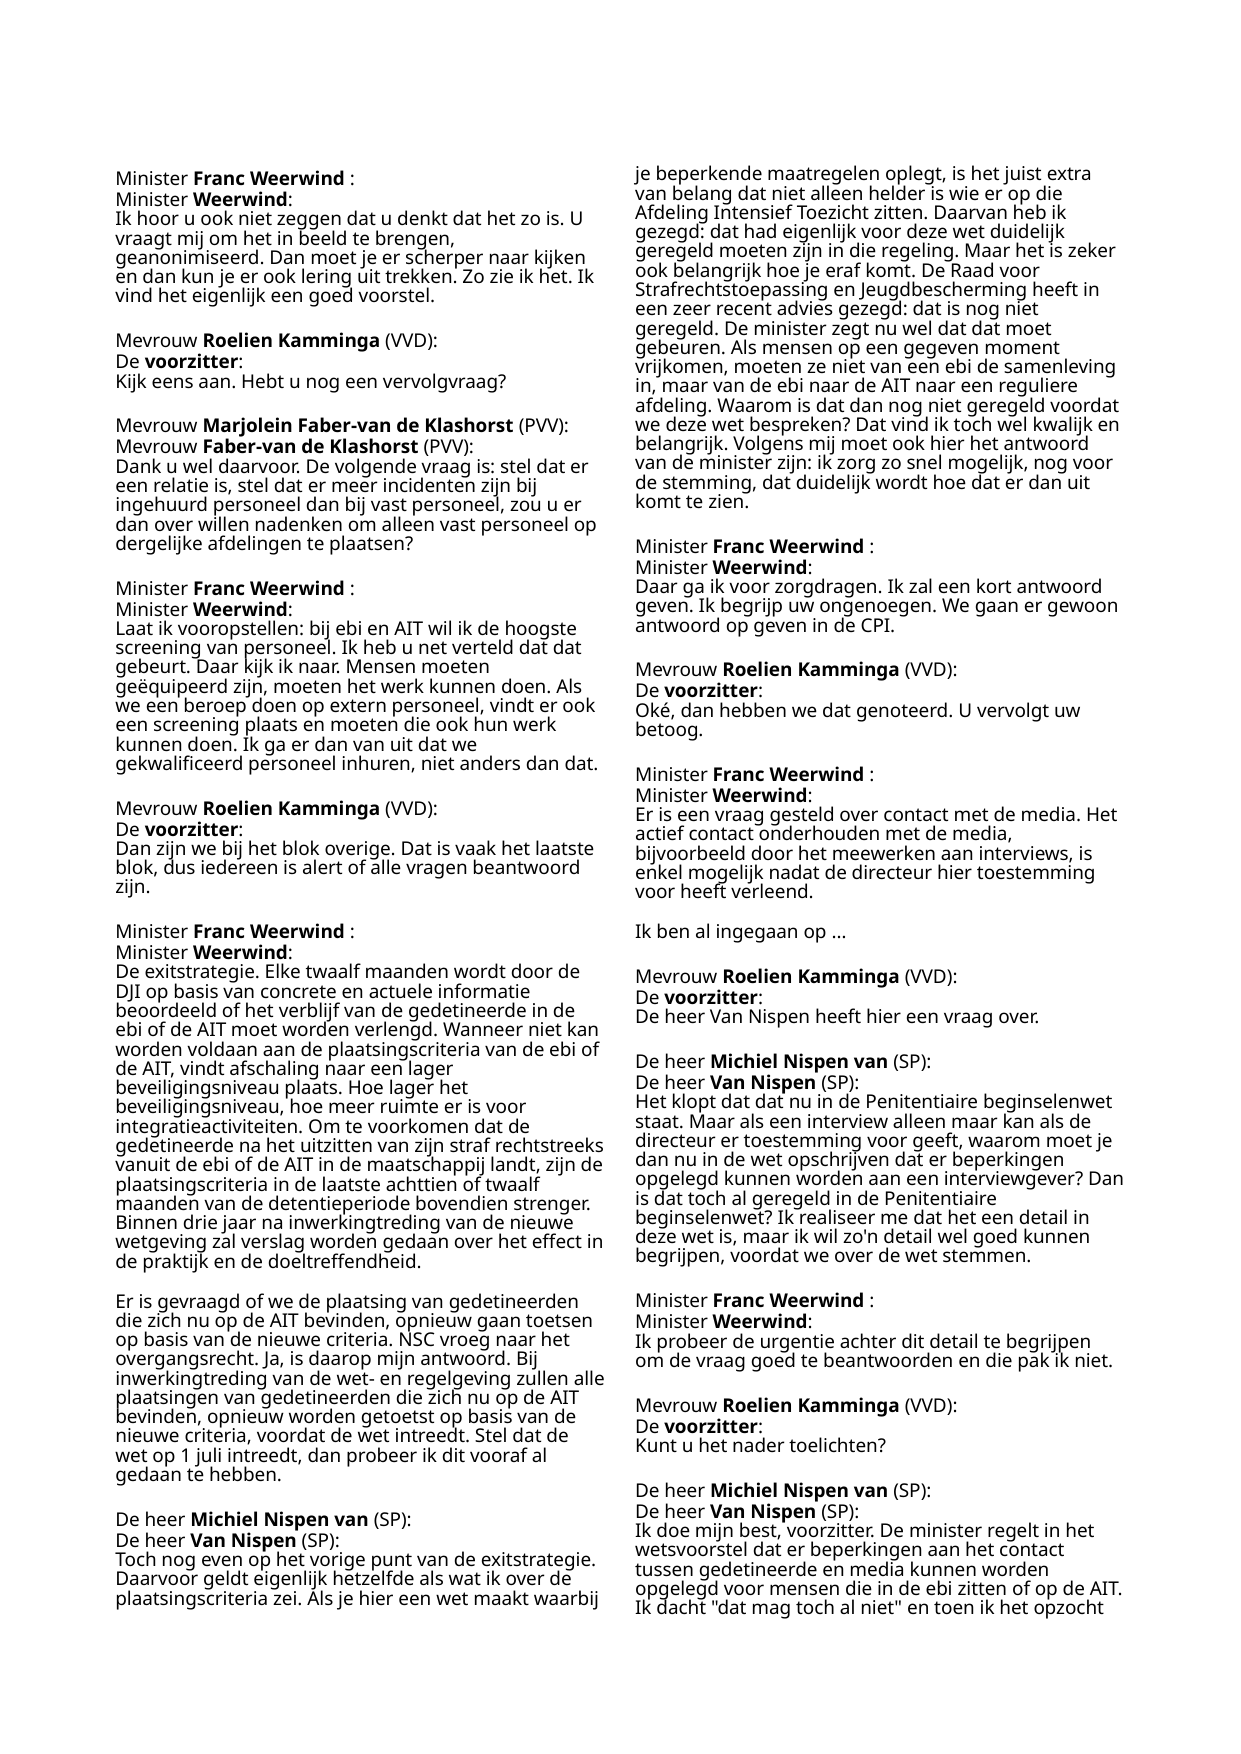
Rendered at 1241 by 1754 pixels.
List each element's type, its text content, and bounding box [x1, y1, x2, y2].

text Kunt u het nader toelichten? [635, 1437, 1125, 1456]
text Minister Franc Weerwind : [635, 1288, 1125, 1313]
text Oké, dan hebben we dat genoteerd. U vervolgt uw betoog. [635, 702, 1125, 740]
text Mevrouw Faber-van de Klashorst (PVV): [115, 438, 605, 458]
text De voorzitter: [115, 353, 605, 373]
text je beperkende maatregelen oplegt, is het juist extra van belang dat niet alleen helder is wie er op die Afdeling Intensief Toezicht zitten. Daarvan heb ik gezegd: dat had eigenlijk voor deze wet duidelijk geregeld moeten zijn in die regeling. Maar het is zeker ook belangrijk hoe je eraf komt. De Raad voor Strafrechtstoepassing en Jeugdbescherming heeft in een zeer recent advies gezegd: dat is nog niet geregeld. De minister zegt nu wel dat dat moet gebeuren. Als mensen op een gegeven moment vrijkomen, moeten ze niet van een ebi de samenleving in, maar van de ebi naar de AIT naar een reguliere afdeling. Waarom is dat dan nog niet geregeld voordat we deze wet bespreken? Dat vind ik toch wel kwalijk en belangrijk. Volgens mij moet ook hier het antwoord van de minister zijn: ik zorg zo snel mogelijk, nog voor de stemming, dat duidelijk wordt hoe dat er dan uit komt te zien. [635, 165, 1125, 512]
text Mevrouw Marjolein Faber-van de Klashorst (PVV): [115, 413, 605, 438]
text Daar ga ik voor zorgdragen. Ik zal een kort antwoord geven. Ik begrijp uw ongenoegen. We gaan er gewoon antwoord op geven in de CPI. [635, 578, 1125, 636]
text Minister Weerwind: [635, 787, 1125, 806]
text De heer Michiel Nispen van (SP): [635, 1477, 1125, 1503]
text Het klopt dat dat nu in de Penitentiaire beginselenwet staat. Maar als een interview alleen maar kan als de directeur er toestemming voor geeft, waarom moet je dan nu in de wet opschrijven dat er beperkingen opgelegd kunnen worden aan een interviewgever? Dan is dat toch al geregeld in de Penitentiaire beginselenwet? Ik realiseer me dat het een detail in deze wet is, maar ik wil zo'n detail wel goed kunnen begrijpen, voordat we over de wet stemmen. [635, 1093, 1125, 1267]
text Laat ik vooropstellen: bij ebi en AIT wil ik de hoogste screening van personeel. Ik heb u net verteld dat dat gebeurt. Daar kijk ik naar. Mensen moeten geëquipeerd zijn, moeten het werk kunnen doen. Als we een beroep doen op extern personeel, vindt er ook een screening plaats en moeten die ook hun werk kunnen doen. Ik ga er dan van uit dat we gekwalificeerd personeel inhuren, niet anders dan dat. [115, 620, 605, 774]
text Minister Franc Weerwind : [635, 761, 1125, 787]
text Minister Franc Weerwind : [115, 575, 605, 601]
text De voorzitter: [635, 1418, 1125, 1437]
text De voorzitter: [635, 682, 1125, 702]
text Mevrouw Roelien Kamminga (VVD): [115, 795, 605, 821]
text Dank u wel daarvoor. De volgende vraag is: stel dat er een relatie is, stel dat er meer incidenten zijn bij ingehuurd personeel dan bij vast personeel, zou u er dan over willen nadenken om alleen vast personeel op dergelijke afdelingen te plaatsen? [115, 458, 605, 554]
text Minister Weerwind: [635, 559, 1125, 578]
text Ik probeer de urgentie achter dit detail te begrijpen om de vraag goed te beantwoorden en die pak ik niet. [635, 1333, 1125, 1371]
text Minister Weerwind: [635, 1313, 1125, 1333]
text Mevrouw Roelien Kamminga (VVD): [115, 328, 605, 353]
text De voorzitter: [635, 989, 1125, 1008]
text De heer Van Nispen (SP): [635, 1503, 1125, 1522]
text De exitstrategie. Elke twaalf maanden wordt door de DJI op basis van concrete en actuele informatie beoordeeld of het verblijf van de gedetineerde in de ebi of de AIT moet worden verlengd. Wanneer niet kan worden voldaan aan de plaatsingscriteria van de ebi of de AIT, vindt afschaling naar een lager beveiligingsniveau plaats. Hoe lager het beveiligingsniveau, hoe meer ruimte er is voor integratieactiviteiten. Om te voorkomen dat de gedetineerde na het uitzitten van zijn straf rechtstreeks vanuit de ebi of de AIT in de maatschappij landt, zijn de plaatsingscriteria in de laatste achttien of twaalf maanden van de detentieperiode bovendien strenger. Binnen drie jaar na inwerkingtreding van de nieuwe wetgeving zal verslag worden gedaan over het effect in de praktijk en de doeltreffendheid. [115, 963, 605, 1272]
text Ik ben al ingegaan op … [635, 923, 1125, 942]
text Kijk eens aan. Hebt u nog een vervolgvraag? [115, 373, 605, 392]
text Minister Franc Weerwind : [115, 918, 605, 944]
text De heer Michiel Nispen van (SP): [635, 1048, 1125, 1074]
text Minister Weerwind: [115, 944, 605, 963]
text Er is gevraagd of we de plaatsing van gedetineerden die zich nu op de AIT bevinden, opnieuw gaan toetsen op basis van de nieuwe criteria. NSC vroeg naar het overgangsrecht. Ja, is daarop mijn antwoord. Bij inwerkingtreding van de wet- en regelgeving zullen alle plaatsingen van gedetineerden die zich nu op de AIT bevinden, opnieuw worden getoetst op basis van de nieuwe criteria, voordat de wet intreedt. Stel dat de wet op 1 juli intreedt, dan probeer ik dit vooraf al gedaan te hebben. [115, 1293, 605, 1485]
text Ik doe mijn best, voorzitter. De minister regelt in het wetsvoorstel dat er beperkingen aan het contact tussen gedetineerde en media kunnen worden opgelegd voor mensen die in de ebi zitten of op de AIT. Ik dacht "dat mag toch al niet" en toen ik het opzocht [635, 1522, 1125, 1618]
text Minister Weerwind: [115, 191, 605, 210]
text Mevrouw Roelien Kamminga (VVD): [635, 657, 1125, 682]
text Mevrouw Roelien Kamminga (VVD): [635, 1392, 1125, 1418]
text Ik hoor u ook niet zeggen dat u denkt dat het zo is. U vraagt mij om het in beeld te brengen, geanonimiseerd. Dan moet je er scherper naar kijken en dan kun je er ook lering uit trekken. Zo zie ik het. Ik vind het eigenlijk een goed voorstel. [115, 210, 605, 307]
text Minister Franc Weerwind : [635, 533, 1125, 559]
text Toch nog even op het vorige punt van de exitstrategie. Daarvoor geldt eigenlijk hetzelfde als wat ik over de plaatsingscriteria zei. Als je hier een wet maakt waarbij [115, 1551, 605, 1609]
text De heer Van Nispen heeft hier een vraag over. [635, 1008, 1125, 1027]
text Mevrouw Roelien Kamminga (VVD): [635, 963, 1125, 989]
text Minister Franc Weerwind : [115, 165, 605, 191]
text Er is een vraag gesteld over contact met de media. Het actief contact onderhouden met de media, bijvoorbeeld door het meewerken aan interviews, is enkel mogelijk nadat de directeur hier toestemming voor heeft verleend. [635, 806, 1125, 902]
text De heer Michiel Nispen van (SP): [115, 1506, 605, 1532]
text De heer Van Nispen (SP): [115, 1532, 605, 1551]
text De heer Van Nispen (SP): [635, 1074, 1125, 1093]
text De voorzitter: [115, 821, 605, 840]
text Dan zijn we bij het blok overige. Dat is vaak het laatste blok, dus iedereen is alert of alle vragen beantwoord zijn. [115, 840, 605, 898]
text Minister Weerwind: [115, 601, 605, 620]
